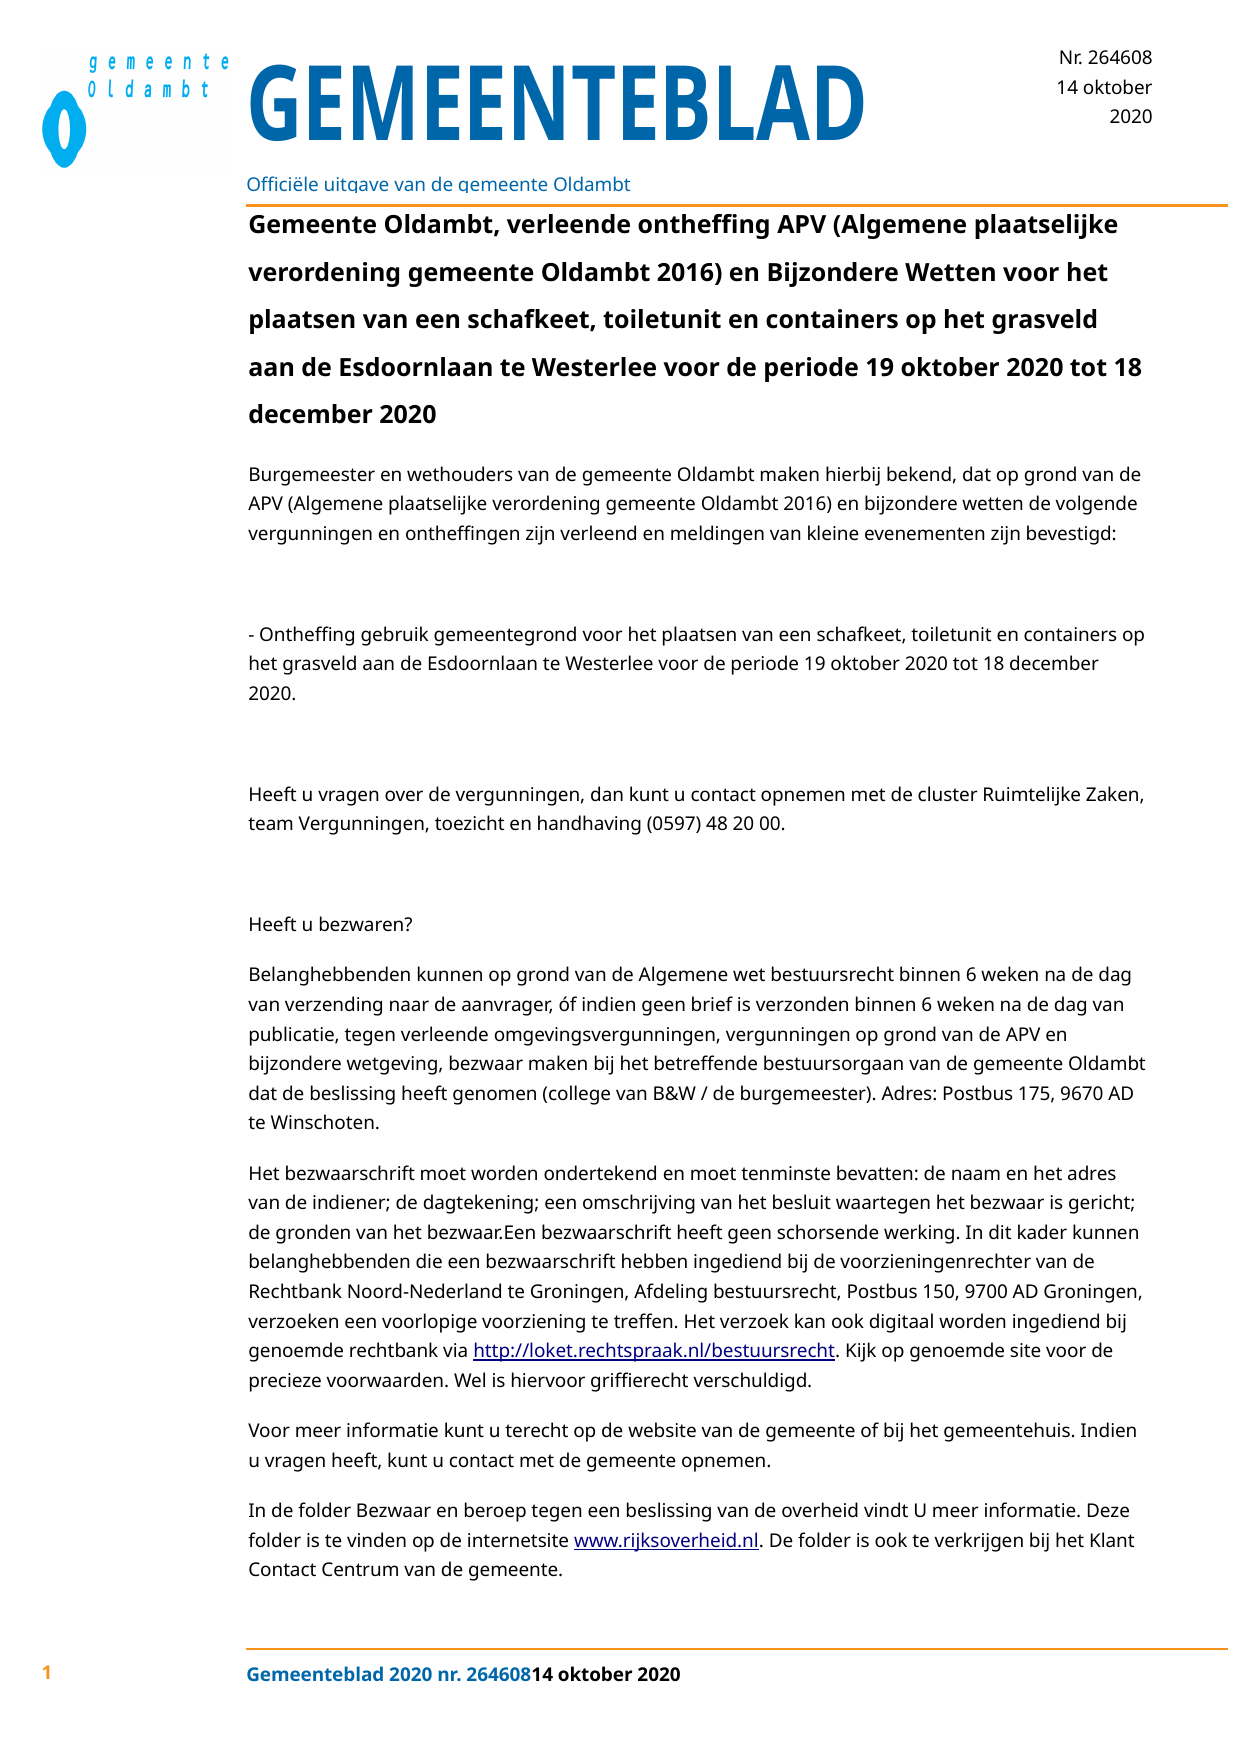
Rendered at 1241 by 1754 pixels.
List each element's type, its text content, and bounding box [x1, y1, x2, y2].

text Heeft u bezwaren? [248, 911, 1152, 937]
text Burgemeester en wethouders van de gemeente Oldambt maken hierbij bekend, dat op grond van de APV (Algemene plaatselijke verordening gemeente Oldambt 2016) en bijzondere wetten de volgende vergunningen en ontheffingen zijn verleend en meldingen van kleine evenementen zijn bevestigd: [248, 461, 1152, 546]
text Belanghebbenden kunnen op grond van de Algemene wet bestuursrecht binnen 6 weken na de dag van verzending naar de aanvrager, óf indien geen brief is verzonden binnen 6 weken na de dag van publicatie, tegen verleende omgevingsvergunningen, vergunningen op grond van de APV en bijzondere wetgeving, bezwaar maken bij het betreffende bestuursorgaan van de gemeente Oldambt dat de beslissing heeft genomen (college van B&W / de burgemeester). Adres: Postbus 175, 9670 AD te Winschoten. [248, 962, 1152, 1135]
text In de folder Bezwaar en beroep tegen een beslissing van de overheid vindt U meer informatie. Deze folder is te vinden op de internetsite www.rijksoverheid.nl. De folder is ook te verkrijgen bij het Klant Contact Centrum van de gemeente. [248, 1497, 1152, 1582]
text Voor meer informatie kunt u terecht op de website van de gemeente of bij het gemeentehuis. Indien u vragen heeft, kunt u contact met de gemeente opnemen. [248, 1417, 1152, 1473]
text Heeft u vragen over de vergunningen, dan kunt u contact opnemen met de cluster Ruimtelijke Zaken, team Vergunningen, toezicht en handhaving (0597) 48 20 00. [248, 781, 1152, 836]
text - Ontheffing gebruik gemeentegrond voor het plaatsen van een schafkeet, toiletunit en containers op het grasveld aan de Esdoornlaan te Westerlee voor de periode 19 oktober 2020 tot 18 december 2020. [248, 621, 1152, 706]
text Het bezwaarschrift moet worden ondertekend en moet tenminste bevatten: de naam en het adres van de indiener; de dagtekening; een omschrijving van het besluit waartegen het bezwaar is gericht; de gronden van het bezwaar.Een bezwaarschrift heeft geen schorsende werking. In dit kader kunnen belanghebbenden die een bezwaarschrift hebben ingediend bij de voorzieningenrechter van de Rechtbank Noord-Nederland te Groningen, Afdeling bestuursrecht, Postbus 150, 9700 AD Groningen, verzoeken een voorlopige voorziening te treffen. Het verzoek kan ook digitaal worden ingediend bij genoemde rechtbank via http://loket.rechtspraak.nl/bestuursrecht. Kijk op genoemde site voor de precieze voorwaarden. Wel is hiervoor griffierecht verschuldigd. [248, 1160, 1152, 1393]
text Gemeente Oldambt, verleende ontheffing APV (Algemene plaatselijke verordening gemeente Oldambt 2016) en Bijzondere Wetten voor het plaatsen van een schafkeet, toiletunit en containers op het grasveld aan de Esdoornlaan te Westerlee voor de periode 19 oktober 2020 tot 18 december 2020 [248, 207, 1152, 431]
picture [41, 47, 231, 172]
